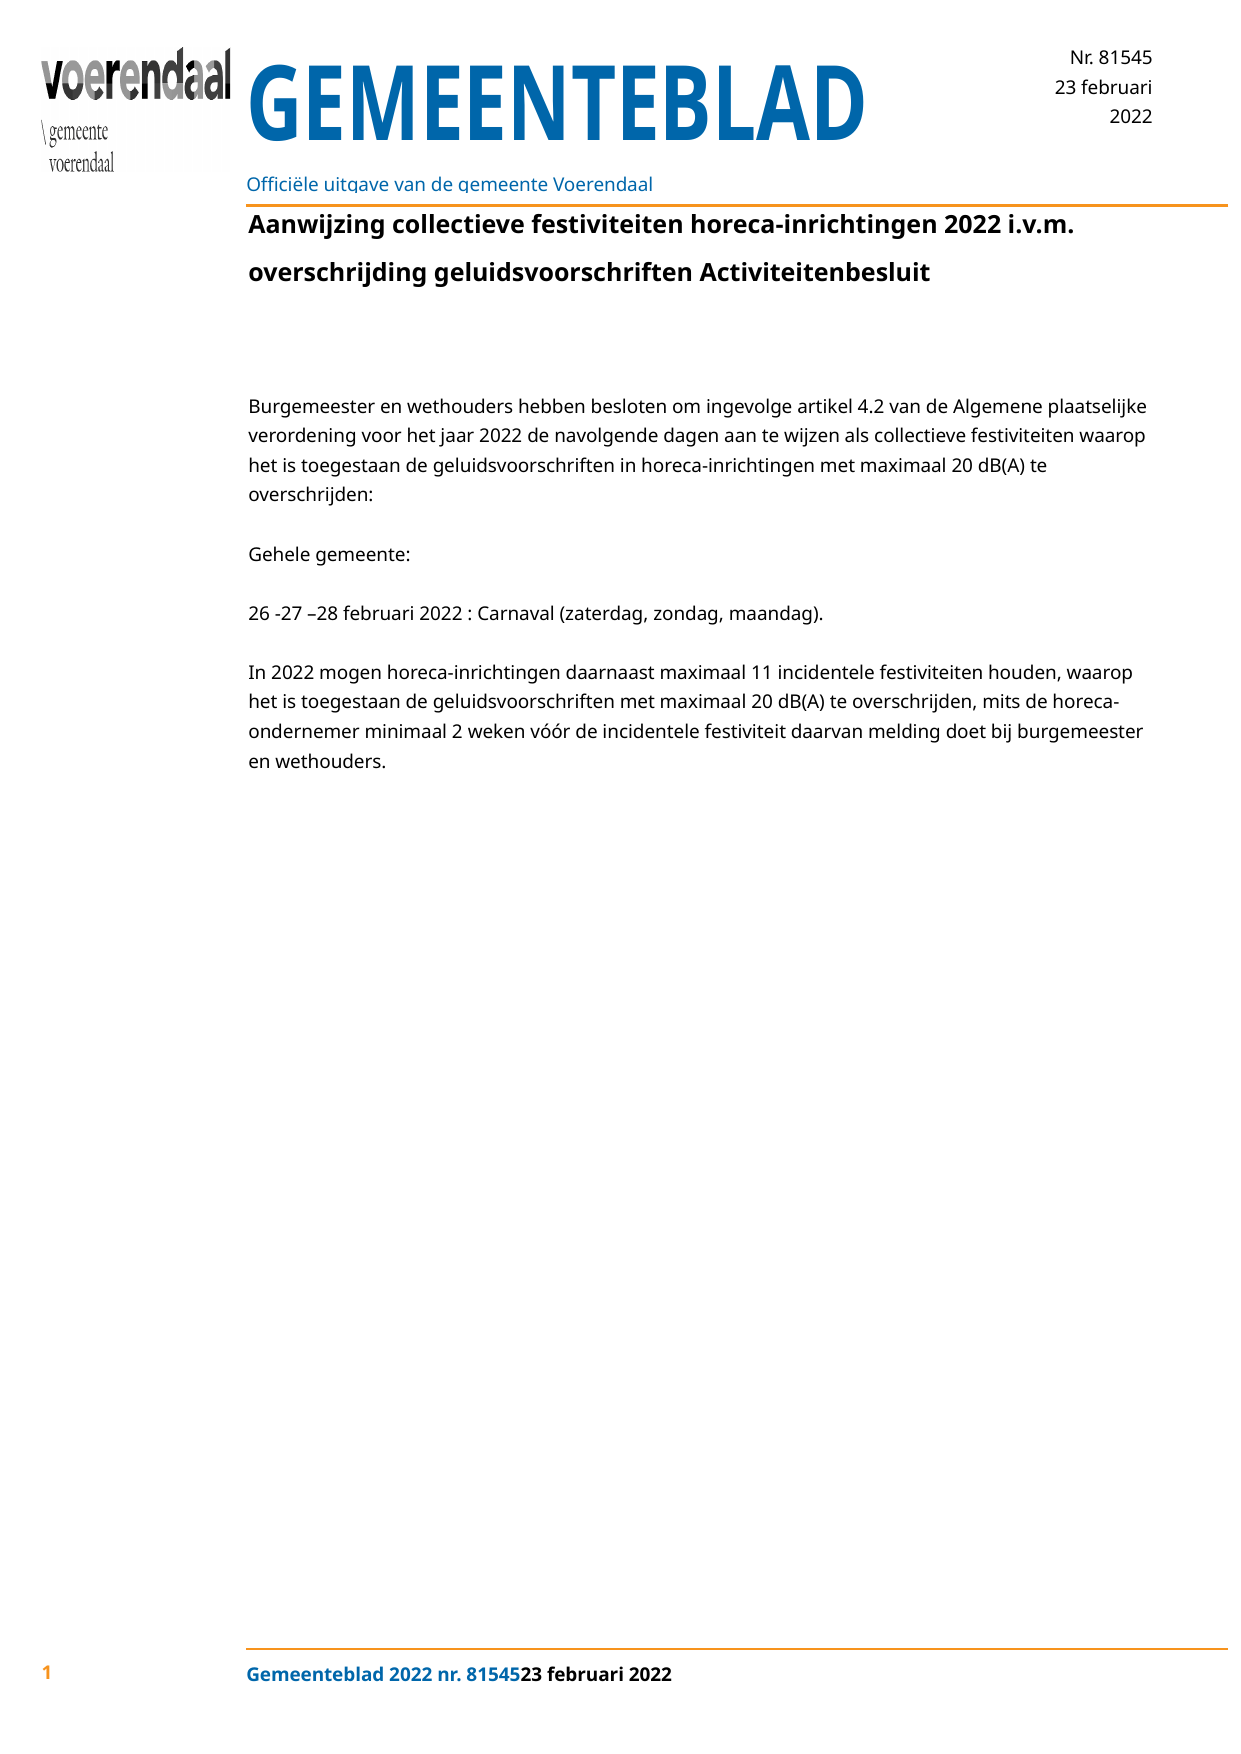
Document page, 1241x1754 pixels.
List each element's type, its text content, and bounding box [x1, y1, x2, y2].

text Burgemeester en wethouders hebben besloten om ingevolge artikel 4.2 van de Algemene plaatselijke verordening voor het jaar 2022 de navolgende dagen aan te wijzen als collectieve festiviteiten waarop het is toegestaan de geluidsvoorschriften in horeca-inrichtingen met maximaal 20 dB(A) te overschrijden: [248, 393, 1152, 507]
text Gehele gemeente: [248, 541, 1152, 567]
text 26 -27 –28 februari 2022 : Carnaval (zaterdag, zondag, maandag). [248, 600, 1152, 626]
text In 2022 mogen horeca-inrichtingen daarnaast maximaal 11 incidentele festiviteiten houden, waarop het is toegestaan de geluidsvoorschriften met maximaal 20 dB(A) te overschrijden, mits de horeca-ondernemer minimaal 2 weken vóór de incidentele festiviteit daarvan melding doet bij burgemeester en wethouders. [248, 659, 1152, 774]
text Aanwijzing collectieve festiviteiten horeca-inrichtingen 2022 i.v.m. overschrijding geluidsvoorschriften Activiteitenbesluit [248, 207, 1152, 288]
picture [41, 47, 231, 172]
